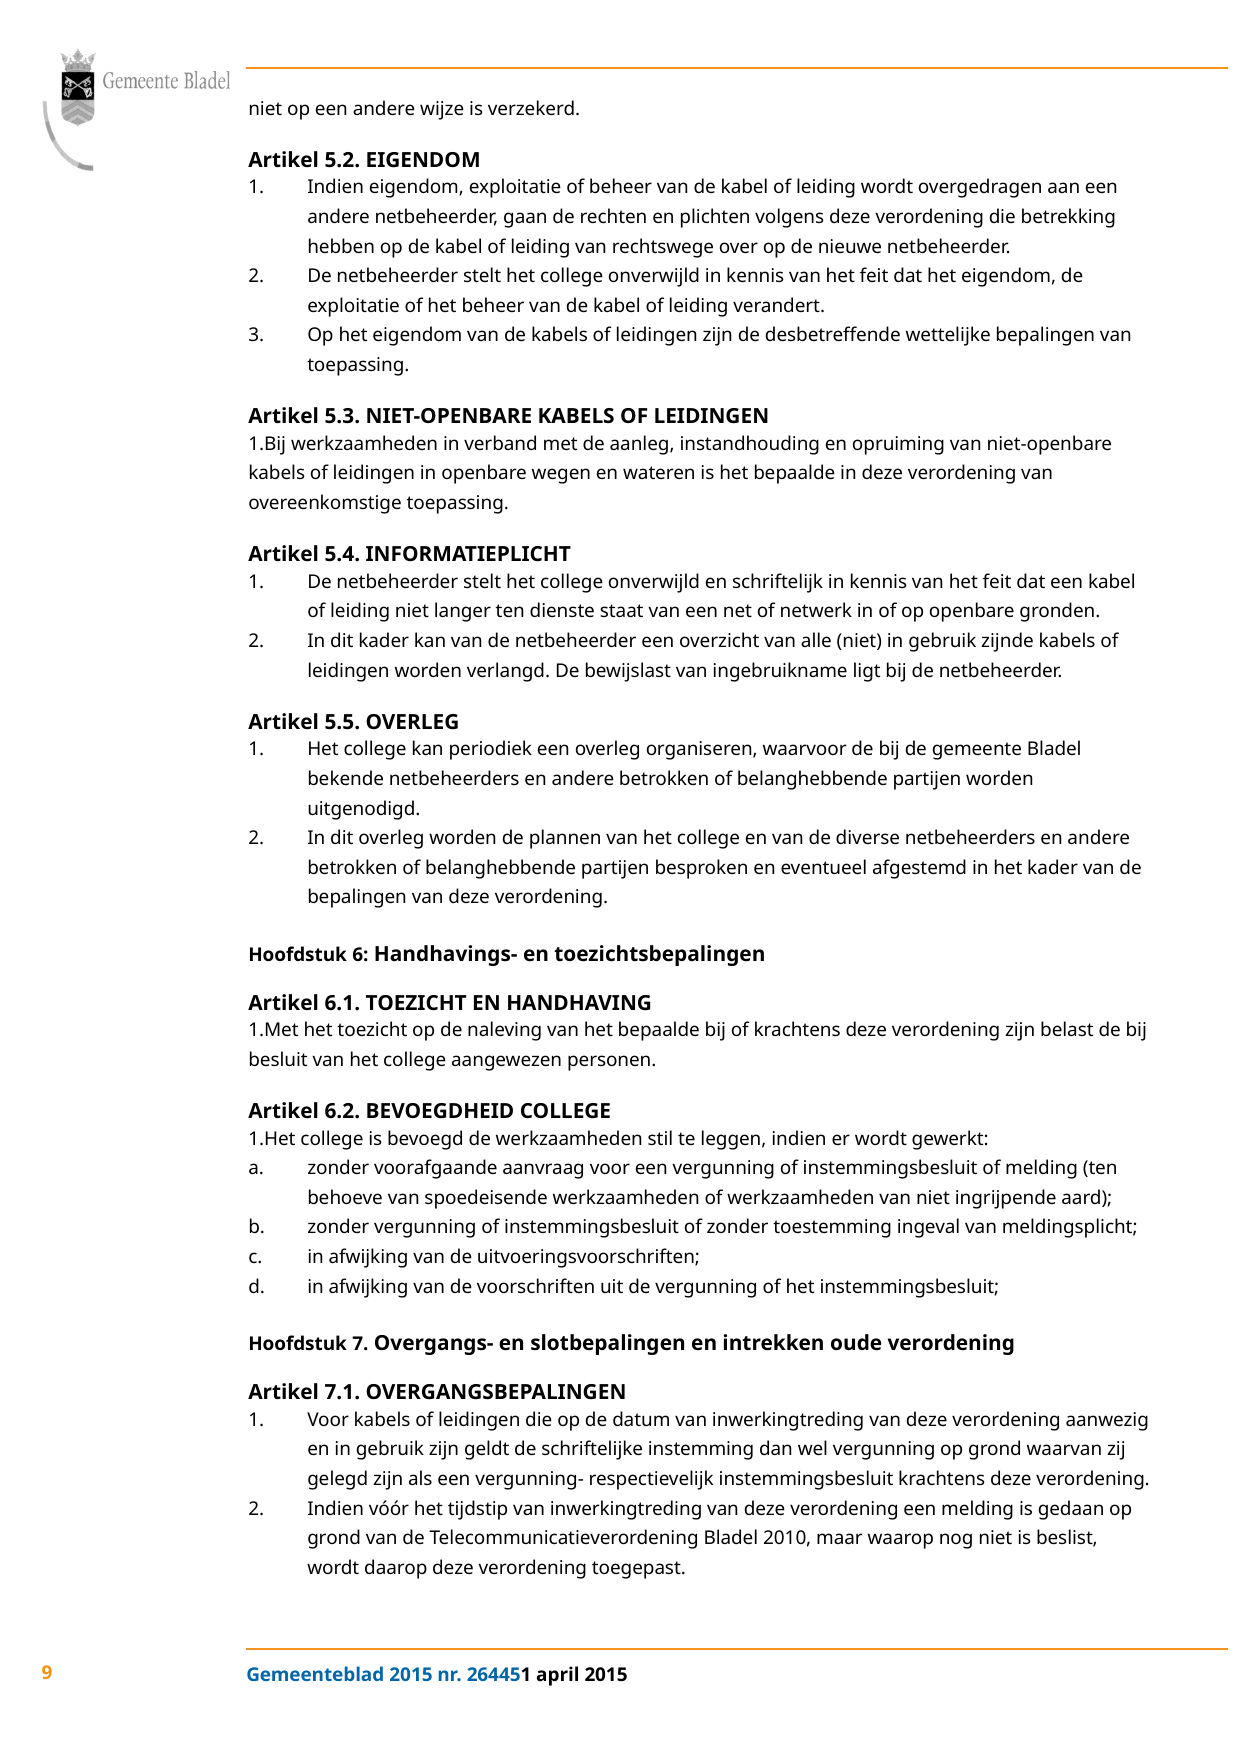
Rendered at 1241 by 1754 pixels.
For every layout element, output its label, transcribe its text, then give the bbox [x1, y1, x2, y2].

text Artikel 5.5. OVERLEG [248, 707, 1152, 736]
text Artikel 5.4. INFORMATIEPLICHT [248, 539, 1152, 568]
text Artikel 5.3. NIET-OPENBARE KABELS OF LEIDINGEN [248, 402, 1152, 430]
list De netbeheerder stelt het college onverwijld en schriftelijk in kennis van het feit dat een kabel of leiding niet langer ten dienste staat van een net of netwerk in of op openbare gronden. [248, 568, 1152, 623]
list In dit overleg worden de plannen van het college en van de diverse netbeheerders en andere betrokken of belanghebbende partijen besproken en eventueel afgestemd in het kader van de bepalingen van deze verordening. [248, 824, 1152, 909]
text 1.Bij werkzaamheden in verband met de aanleg, instandhouding en opruiming van niet-openbare kabels of leidingen in openbare wegen en wateren is het bepaalde in deze verordening van overeenkomstige toepassing. [248, 430, 1152, 515]
text 1.Het college is bevoegd de werkzaamheden stil te leggen, indien er wordt gewerkt: [248, 1125, 1152, 1151]
list Indien eigendom, exploitatie of beheer van de kabel of leiding wordt overgedragen aan een andere netbeheerder, gaan de rechten en plichten volgens deze verordening die betrekking hebben op de kabel of leiding van rechtswege over op de nieuwe netbeheerder. [248, 174, 1152, 258]
text Artikel 5.2. EIGENDOM [248, 145, 1152, 174]
text Hoofdstuk 7. Overgangs- en slotbepalingen en intrekken oude verordening [248, 1328, 1152, 1357]
text Hoofdstuk 6: Handhavings- en toezichtsbepalingen [248, 939, 1152, 967]
text Artikel 6.1. TOEZICHT EN HANDHAVING [248, 988, 1152, 1017]
list zonder vergunning of instemmingsbesluit of zonder toestemming ingeval van meldingsplicht; [248, 1214, 1152, 1239]
list in afwijking van de uitvoeringsvoorschriften; [248, 1243, 1152, 1269]
picture [41, 47, 231, 172]
list Op het eigendom van de kabels of leidingen zijn de desbetreffende wettelijke bepalingen van toepassing. [248, 322, 1152, 377]
list Voor kabels of leidingen die op de datum van inwerkingtreding van deze verordening aanwezig en in gebruik zijn geldt de schriftelijke instemming dan wel vergunning op grond waarvan zij gelegd zijn als een vergunning- respectievelijk instemmingsbesluit krachtens deze verordening. [248, 1406, 1152, 1491]
list Indien vóór het tijdstip van inwerkingtreding van deze verordening een melding is gedaan op grond van de Telecommunicatieverordening Bladel 2010, maar waarop nog niet is beslist, wordt daarop deze verordening toegepast. [248, 1495, 1152, 1579]
list zonder voorafgaande aanvraag voor een vergunning of instemmingsbesluit of melding (ten behoeve van spoedeisende werkzaamheden of werkzaamheden van niet ingrijpende aard); [248, 1154, 1152, 1210]
list De netbeheerder stelt het college onverwijld in kennis van het feit dat het eigendom, de exploitatie of het beheer van de kabel of leiding verandert. [248, 262, 1152, 318]
list In dit kader kan van de netbeheerder een overzicht van alle (niet) in gebruik zijnde kabels of leidingen worden verlangd. De bewijslast van ingebruikname ligt bij de netbeheerder. [248, 627, 1152, 682]
text Artikel 6.2. BEVOEGDHEID COLLEGE [248, 1097, 1152, 1125]
list in afwijking van de voorschriften uit de vergunning of het instemmingsbesluit; [248, 1273, 1152, 1299]
text Artikel 7.1. OVERGANGSBEPALINGEN [248, 1377, 1152, 1406]
text 1.Met het toezicht op de naleving van het bepaalde bij of krachtens deze verordening zijn belast de bij besluit van het college aangewezen personen. [248, 1017, 1152, 1072]
text niet op een andere wijze is verzekerd. [248, 95, 1152, 121]
list Het college kan periodiek een overleg organiseren, waarvoor de bij de gemeente Bladel bekende netbeheerders en andere betrokken of belanghebbende partijen worden uitgenodigd. [248, 736, 1152, 821]
